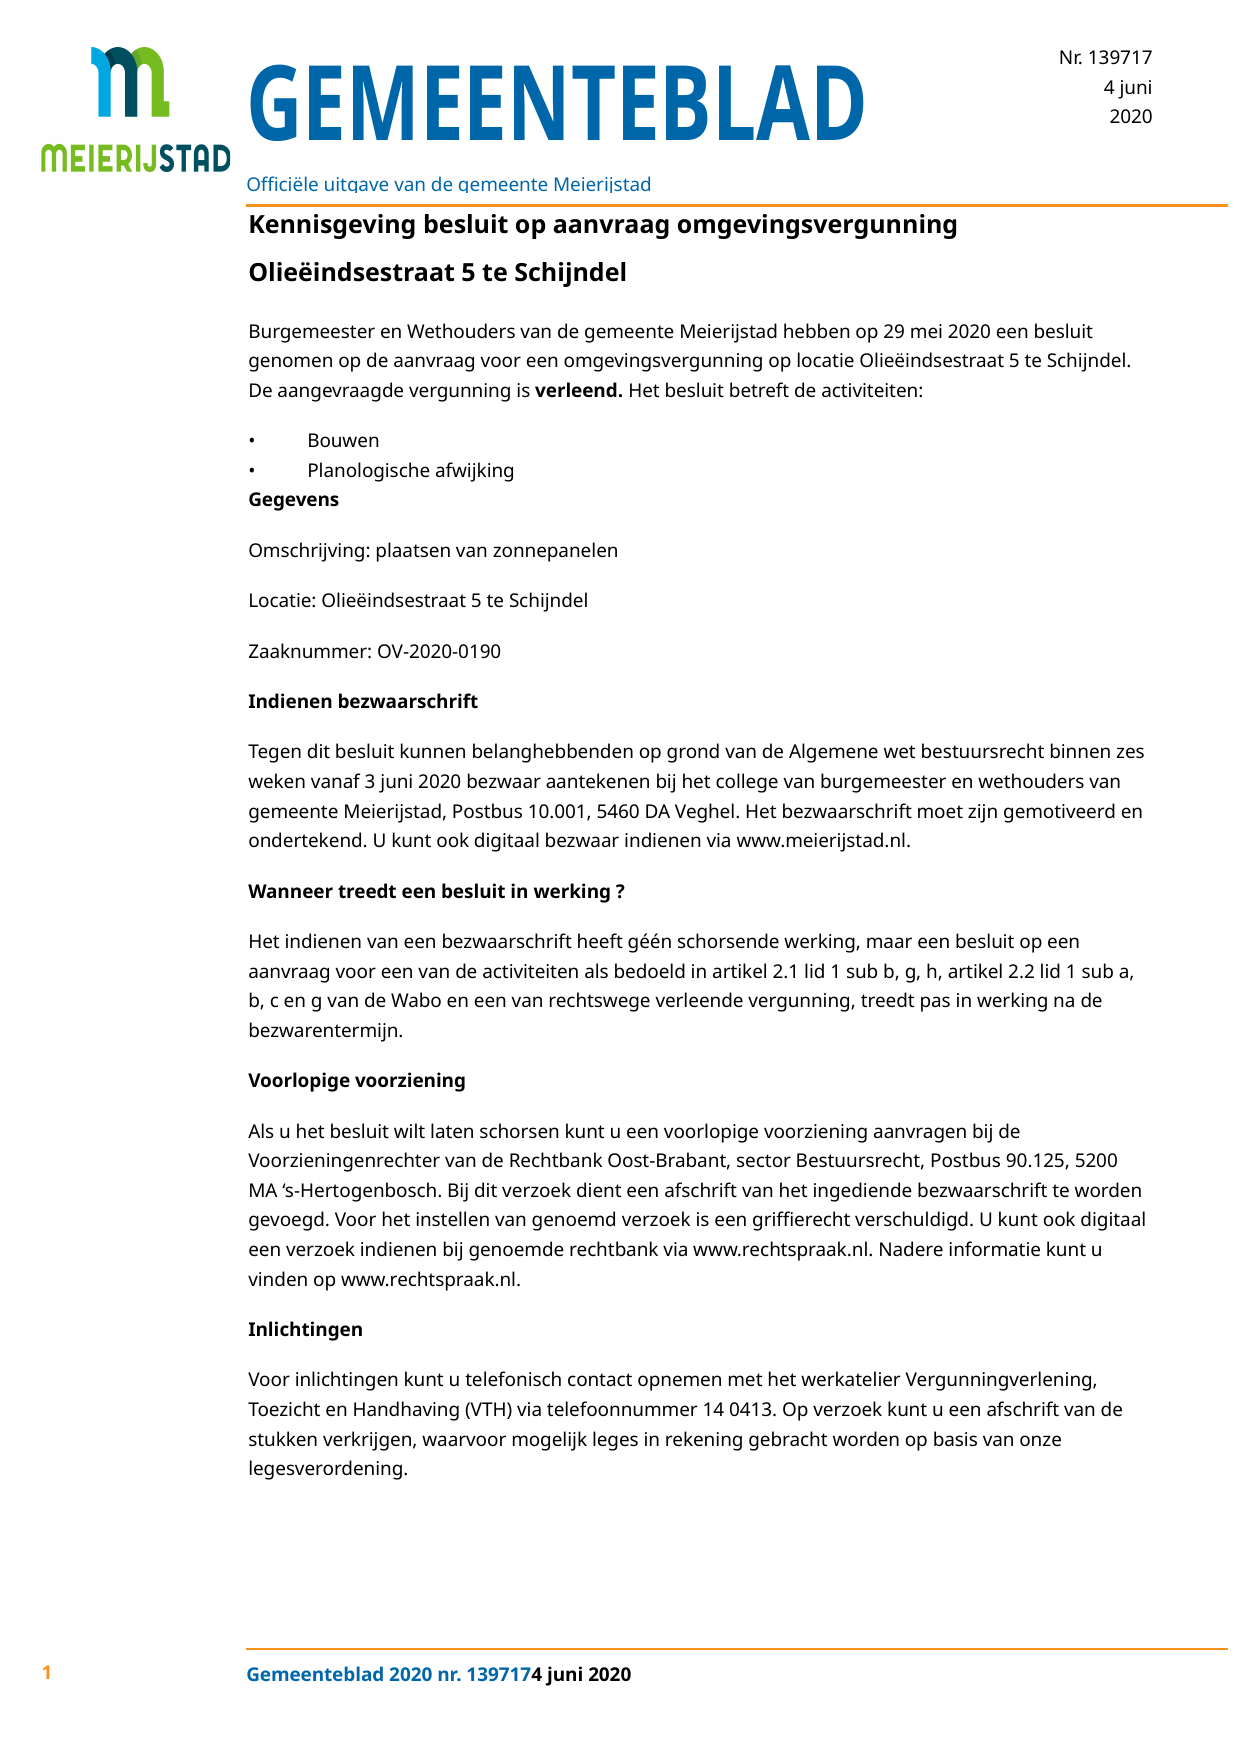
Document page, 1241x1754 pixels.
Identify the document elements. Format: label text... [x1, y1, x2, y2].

text Kennisgeving besluit op aanvraag omgevingsvergunning Olieëindsestraat 5 te Schijndel [248, 207, 1152, 288]
text Tegen dit besluit kunnen belanghebbenden op grond van de Algemene wet bestuursrecht binnen zes weken vanaf 3 juni 2020 bezwaar aantekenen bij het college van burgemeester en wethouders van gemeente Meierijstad, Postbus 10.001, 5460 DA Veghel. Het bezwaarschrift moet zijn gemotiveerd en ondertekend. U kunt ook digitaal bezwaar indienen via www.meierijstad.nl. [248, 739, 1152, 853]
text Als u het besluit wilt laten schorsen kunt u een voorlopige voorziening aanvragen bij de Voorzieningenrechter van de Rechtbank Oost-Brabant, sector Bestuursrecht, Postbus 90.125, 5200 MA ‘s-Hertogenbosch. Bij dit verzoek dient een afschrift van het ingediende bezwaarschrift te worden gevoegd. Voor het instellen van genoemd verzoek is een griffierecht verschuldigd. U kunt ook digitaal een verzoek indienen bij genoemde rechtbank via www.rechtspraak.nl. Nadere informatie kunt u vinden op www.rechtspraak.nl. [248, 1118, 1152, 1292]
text Burgemeester en Wethouders van de gemeente Meierijstad hebben op 29 mei 2020 een besluit genomen op de aanvraag voor een omgevingsvergunning op locatie Olieëindsestraat 5 te Schijndel. De aangevraagde vergunning is verleend. Het besluit betreft de activiteiten: [248, 318, 1152, 403]
text Indienen bezwaarschrift [248, 688, 1152, 714]
text Het indienen van een bezwaarschrift heeft géén schorsende werking, maar een besluit op een aanvraag voor een van de activiteiten als bedoeld in artikel 2.1 lid 1 sub b, g, h, artikel 2.2 lid 1 sub a, b, c en g van de Wabo en een van rechtswege verleende vergunning, treedt pas in werking na de bezwarentermijn. [248, 928, 1152, 1043]
list Bouwen [248, 427, 1152, 453]
text Voorlopige voorziening [248, 1067, 1152, 1093]
text Voor inlichtingen kunt u telefonisch contact opnemen met het werkatelier Vergunningverlening, Toezicht en Handhaving (VTH) via telefoonnummer 14 0413. Op verzoek kunt u een afschrift van de stukken verkrijgen, waarvoor mogelijk leges in rekening gebracht worden op basis van onze legesverordening. [248, 1367, 1152, 1481]
text Locatie: Olieëindsestraat 5 te Schijndel [248, 587, 1152, 613]
text Inlichtingen [248, 1316, 1152, 1342]
text Wanneer treedt een besluit in werking ? [248, 878, 1152, 904]
picture [41, 47, 231, 172]
text Zaaknummer: OV-2020-0190 [248, 638, 1152, 664]
list Planologische afwijking [248, 457, 1152, 483]
text Gegevens [248, 487, 1152, 512]
text Omschrijving: plaatsen van zonnepanelen [248, 537, 1152, 563]
